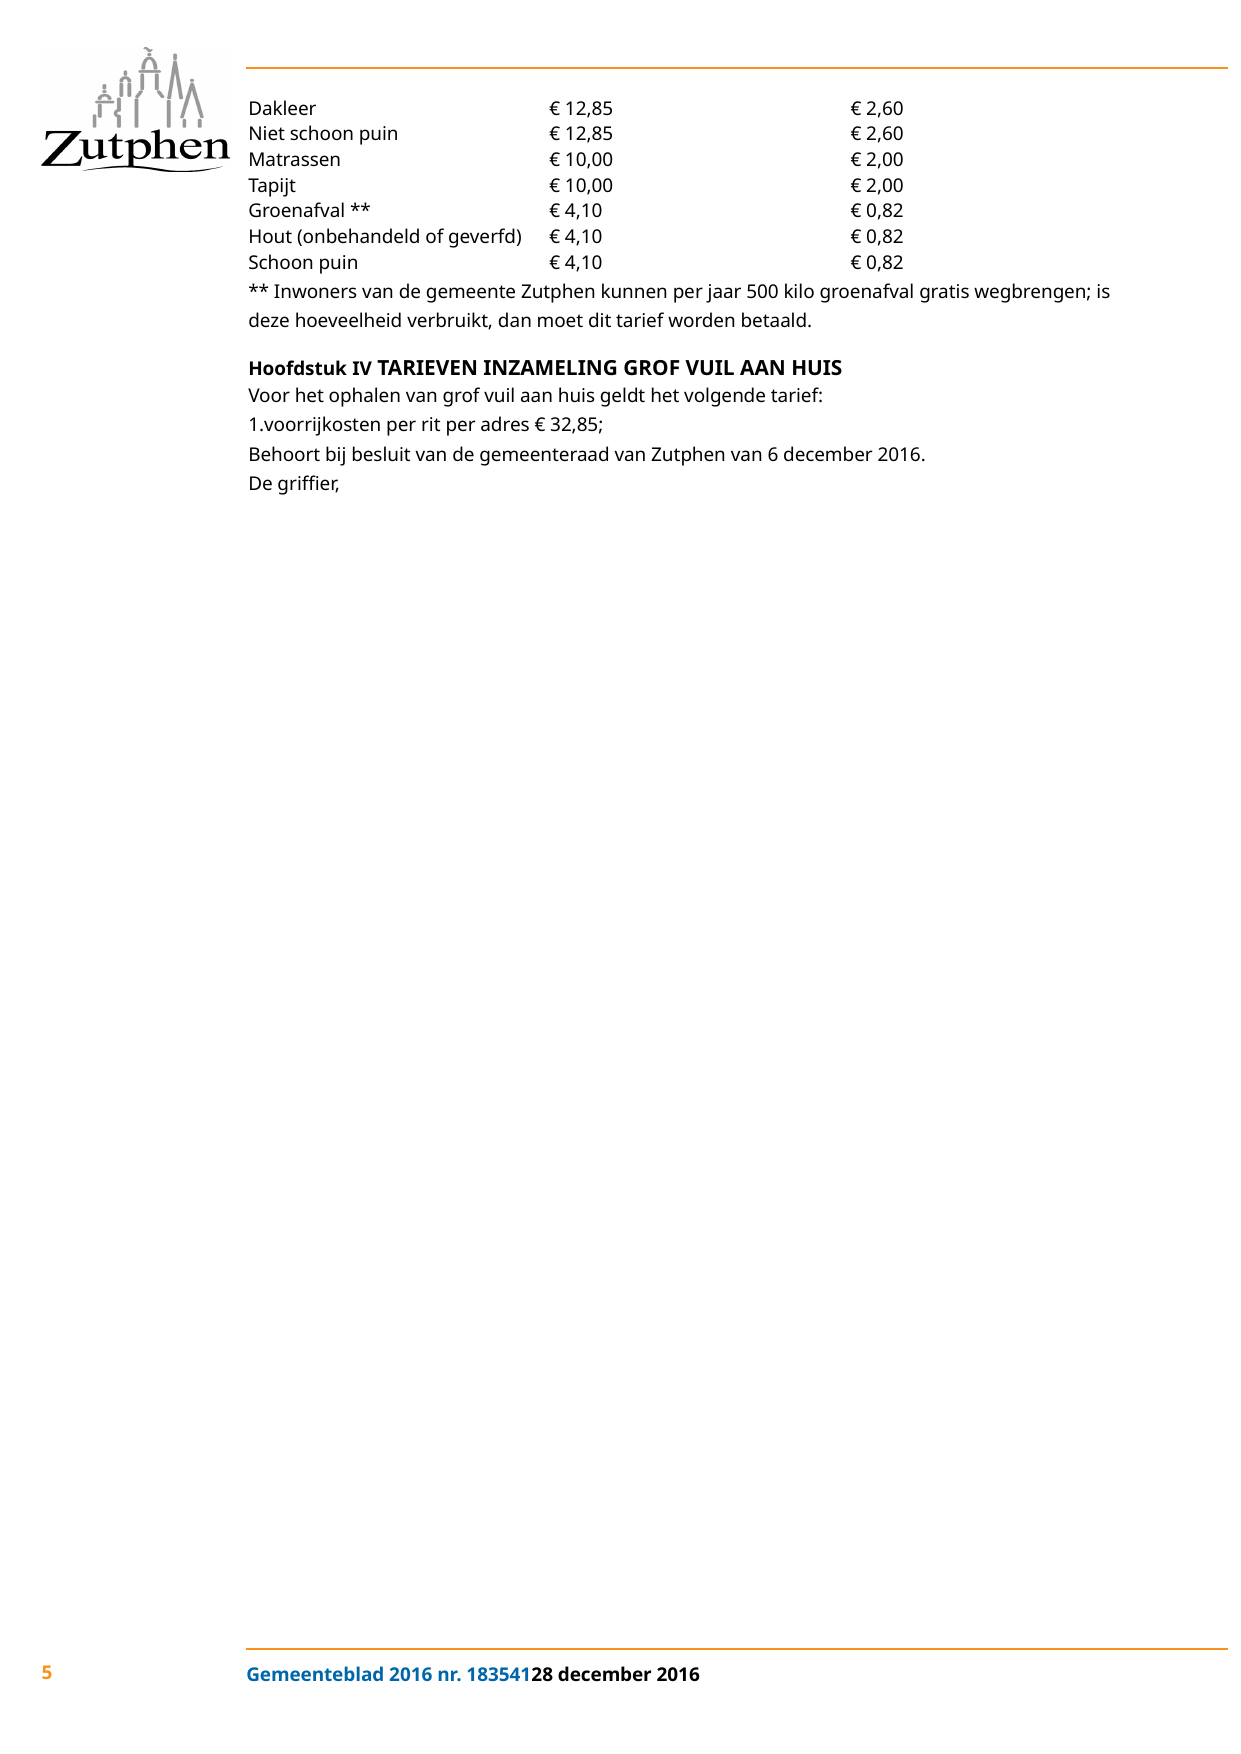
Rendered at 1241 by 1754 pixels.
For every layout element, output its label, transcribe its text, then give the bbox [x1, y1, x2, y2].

table_cell € 10,00 [549, 172, 850, 198]
text 1.voorrijkosten per rit per adres € 32,85; [248, 411, 1152, 437]
table_cell € 0,82 [850, 249, 1152, 275]
table_cell € 4,10 [549, 198, 850, 223]
table_cell € 10,00 [549, 146, 850, 172]
table_cell Niet schoon puin [248, 121, 549, 146]
table_cell € 2,60 [850, 95, 1152, 121]
table_cell Tapijt [248, 172, 549, 198]
table_cell € 2,00 [850, 146, 1152, 172]
table_cell € 4,10 [549, 224, 850, 249]
table_cell € 2,60 [850, 121, 1152, 146]
table_cell Dakleer [248, 95, 549, 121]
text Hoofdstuk IV TARIEVEN INZAMELING GROF VUIL AAN HUIS [248, 353, 1152, 382]
text Voor het ophalen van grof vuil aan huis geldt het volgende tarief: [248, 382, 1152, 407]
table_cell € 0,82 [850, 224, 1152, 249]
table_cell € 0,82 [850, 198, 1152, 223]
table_cell € 4,10 [549, 249, 850, 275]
table_cell Matrassen [248, 146, 549, 172]
text Behoort bij besluit van de gemeenteraad van Zutphen van 6 december 2016. [248, 441, 1152, 467]
table_cell Hout (onbehandeld of geverfd) [248, 224, 549, 249]
table_cell € 2,00 [850, 172, 1152, 198]
table_cell Groenafval ** [248, 198, 549, 223]
picture [41, 47, 231, 172]
text ** Inwoners van de gemeente Zutphen kunnen per jaar 500 kilo groenafval gratis wegbrengen; is deze hoeveelheid verbruikt, dan moet dit tarief worden betaald. [248, 278, 1152, 333]
text De griffier, [248, 471, 1152, 496]
table_cell € 12,85 [549, 121, 850, 146]
table_cell Schoon puin [248, 249, 549, 275]
table_cell € 12,85 [549, 95, 850, 121]
